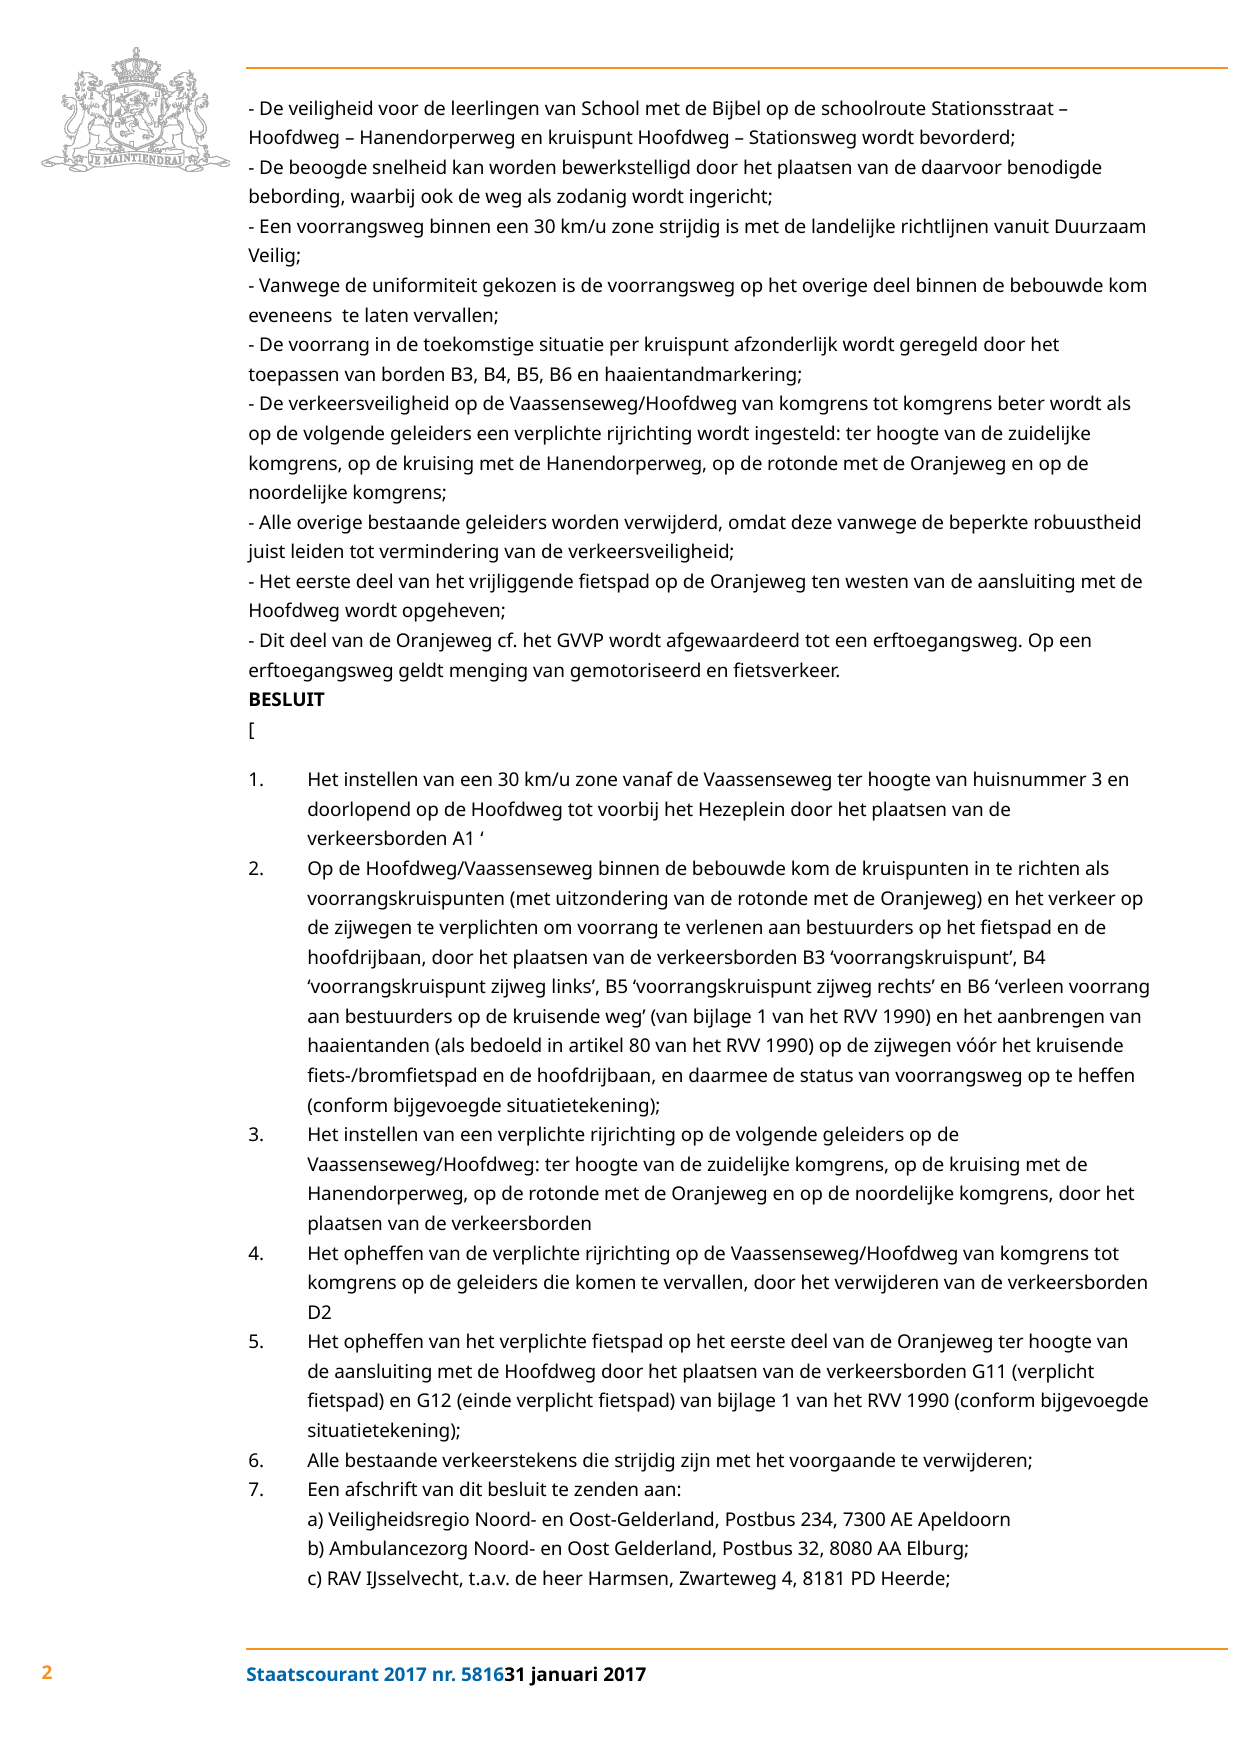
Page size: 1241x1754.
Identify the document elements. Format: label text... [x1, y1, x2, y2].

list Een afschrift van dit besluit te zenden aan: [248, 1476, 1152, 1502]
list b) Ambulancezorg Noord- en Oost Gelderland, Postbus 32, 8080 AA Elburg; [248, 1536, 1152, 1561]
text - De verkeersveiligheid op de Vaassenseweg/Hoofdweg van komgrens tot komgrens beter wordt als op de volgende geleiders een verplichte rijrichting wordt ingesteld: ter hoogte van de zuidelijke komgrens, op de kruising met de Hanendorperweg, op de rotonde met de Oranjeweg en op de noordelijke komgrens; [248, 391, 1152, 505]
picture [41, 47, 231, 172]
list Het instellen van een 30 km/u zone vanaf de Vaassenseweg ter hoogte van huisnummer 3 en doorlopend op de Hoofdweg tot voorbij het Hezeplein door het plaatsen van de verkeersborden A1 ‘ [248, 766, 1152, 851]
list Het opheffen van de verplichte rijrichting op de Vaassenseweg/Hoofdweg van komgrens tot komgrens op de geleiders die komen te vervallen, door het verwijderen van de verkeersborden D2 [248, 1240, 1152, 1325]
text - De veiligheid voor de leerlingen van School met de Bijbel op de schoolroute Stationsstraat – Hoofdweg – Hanendorperweg en kruispunt Hoofdweg – Stationsweg wordt bevorderd; [248, 95, 1152, 150]
list c) RAV IJsselvecht, t.a.v. de heer Harmsen, Zwarteweg 4, 8181 PD Heerde; [248, 1565, 1152, 1591]
text - De beoogde snelheid kan worden bewerkstelligd door het plaatsen van de daarvoor benodigde bebording, waarbij ook de weg als zodanig wordt ingericht; [248, 154, 1152, 209]
list Alle bestaande verkeerstekens die strijdig zijn met het voorgaande te verwijderen; [248, 1447, 1152, 1473]
text - Vanwege de uniformiteit gekozen is de voorrangsweg op het overige deel binnen de bebouwde kom eveneens te laten vervallen; [248, 272, 1152, 328]
text [ [248, 716, 1152, 742]
list Het instellen van een verplichte rijrichting op de volgende geleiders op de Vaassenseweg/Hoofdweg: ter hoogte van de zuidelijke komgrens, op de kruising met de Hanendorperweg, op de rotonde met de Oranjeweg en op de noordelijke komgrens, door het plaatsen van de verkeersborden [248, 1121, 1152, 1236]
list Op de Hoofdweg/Vaassenseweg binnen de bebouwde kom de kruispunten in te richten als voorrangskruispunten (met uitzondering van de rotonde met de Oranjeweg) en het verkeer op de zijwegen te verplichten om voorrang te verlenen aan bestuurders op het fietspad en de hoofdrijbaan, door het plaatsen van de verkeersborden B3 ‘voorrangskruispunt’, B4 ‘voorrangskruispunt zijweg links’, B5 ‘voorrangskruispunt zijweg rechts’ en B6 ‘verleen voorrang aan bestuurders op de kruisende weg’ (van bijlage 1 van het RVV 1990) en het aanbrengen van haaientanden (als bedoeld in artikel 80 van het RVV 1990) op de zijwegen vóór het kruisende fiets-/bromfietspad en de hoofdrijbaan, en daarmee de status van voorrangsweg op te heffen (conform bijgevoegde situatietekening); [248, 855, 1152, 1118]
text BESLUIT [248, 686, 1152, 712]
text - Het eerste deel van het vrijliggende fietspad op de Oranjeweg ten westen van de aansluiting met de Hoofdweg wordt opgeheven; [248, 568, 1152, 623]
list Het opheffen van het verplichte fietspad op het eerste deel van de Oranjeweg ter hoogte van de aansluiting met de Hoofdweg door het plaatsen van de verkeersborden G11 (verplicht fietspad) en G12 (einde verplicht fietspad) van bijlage 1 van het RVV 1990 (conform bijgevoegde situatietekening); [248, 1328, 1152, 1443]
text - Dit deel van de Oranjeweg cf. het GVVP wordt afgewaardeerd tot een erftoegangsweg. Op een erftoegangsweg geldt menging van gemotoriseerd en fietsverkeer. [248, 627, 1152, 683]
text - Een voorrangsweg binnen een 30 km/u zone strijdig is met de landelijke richtlijnen vanuit Duurzaam Veilig; [248, 213, 1152, 268]
text - De voorrang in de toekomstige situatie per kruispunt afzonderlijk wordt geregeld door het toepassen van borden B3, B4, B5, B6 en haaientandmarkering; [248, 331, 1152, 387]
text - Alle overige bestaande geleiders worden verwijderd, omdat deze vanwege de beperkte robuustheid juist leiden tot vermindering van de verkeersveiligheid; [248, 509, 1152, 564]
list a) Veiligheidsregio Noord- en Oost-Gelderland, Postbus 234, 7300 AE Apeldoorn [248, 1506, 1152, 1532]
